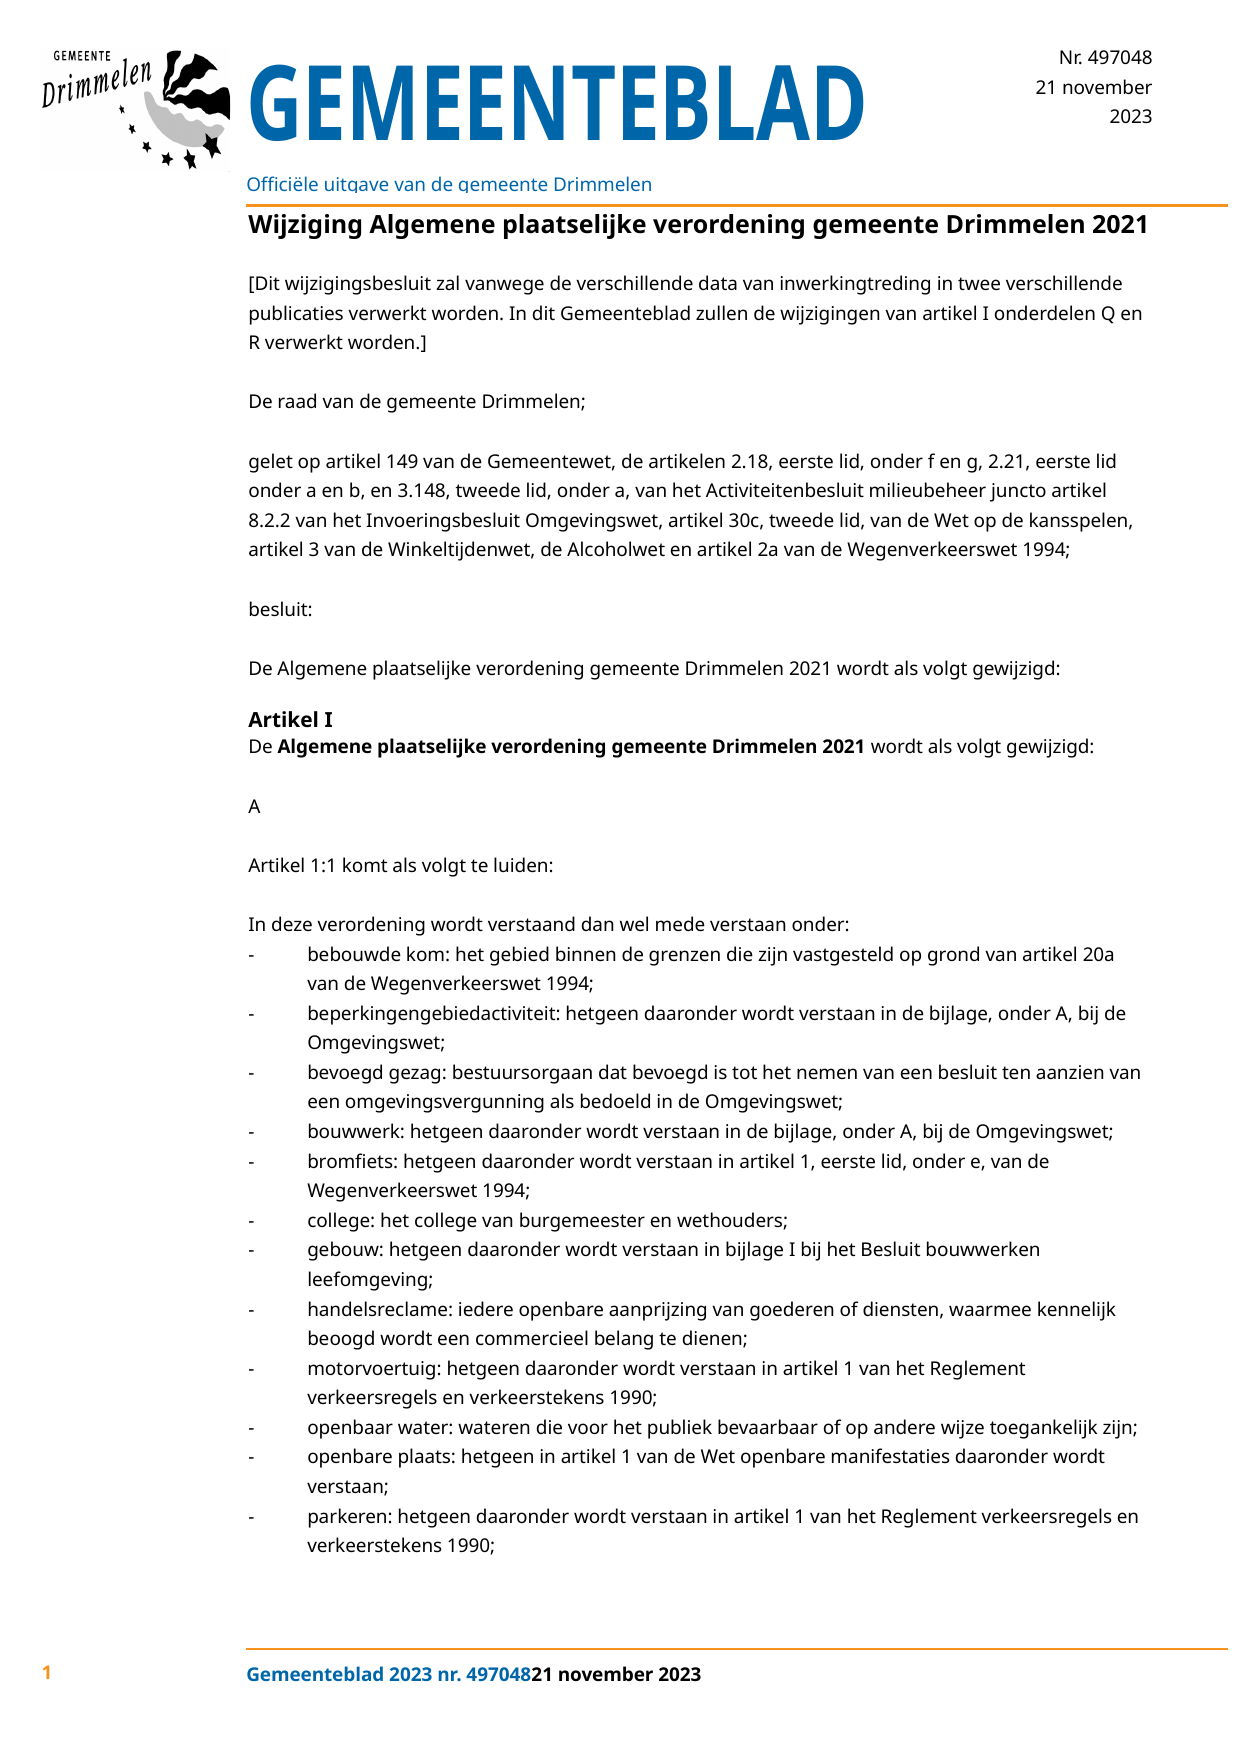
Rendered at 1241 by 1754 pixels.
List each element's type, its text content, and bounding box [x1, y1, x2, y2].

text Artikel 1:1 komt als volgt te luiden: [248, 852, 1152, 878]
list bouwwerk: hetgeen daaronder wordt verstaan in de bijlage, onder A, bij de Omgevingswet; [248, 1118, 1152, 1144]
text [Dit wijzigingsbesluit zal vanwege de verschillende data van inwerkingtreding in twee verschillende publicaties verwerkt worden. In dit Gemeenteblad zullen de wijzigingen van artikel I onderdelen Q en R verwerkt worden.] [248, 270, 1152, 355]
picture [41, 47, 231, 172]
list bromfiets: hetgeen daaronder wordt verstaan in artikel 1, eerste lid, onder e, van de Wegenverkeerswet 1994; [248, 1148, 1152, 1203]
list openbare plaats: hetgeen in artikel 1 van de Wet openbare manifestaties daaronder wordt verstaan; [248, 1444, 1152, 1499]
list bevoegd gezag: bestuursorgaan dat bevoegd is tot het nemen van een besluit ten aanzien van een omgevingsvergunning als bedoeld in de Omgevingswet; [248, 1059, 1152, 1114]
list bebouwde kom: het gebied binnen de grenzen die zijn vastgesteld op grond van artikel 20a van de Wegenverkeerswet 1994; [248, 941, 1152, 996]
list gebouw: hetgeen daaronder wordt verstaan in bijlage I bij het Besluit bouwwerken leefomgeving; [248, 1237, 1152, 1292]
text besluit: [248, 596, 1152, 621]
text A [248, 793, 1152, 819]
text De raad van de gemeente Drimmelen; [248, 389, 1152, 414]
text In deze verordening wordt verstaand dan wel mede verstaan onder: [248, 911, 1152, 937]
list motorvoertuig: hetgeen daaronder wordt verstaan in artikel 1 van het Reglement verkeersregels en verkeerstekens 1990; [248, 1355, 1152, 1410]
text gelet op artikel 149 van de Gemeentewet, de artikelen 2.18, eerste lid, onder f en g, 2.21, eerste lid onder a en b, en 3.148, tweede lid, onder a, van het Activiteitenbesluit milieubeheer juncto artikel 8.2.2 van het Invoeringsbesluit Omgevingswet, artikel 30c, tweede lid, van de Wet op de kansspelen, artikel 3 van de Winkeltijdenwet, de Alcoholwet en artikel 2a van de Wegenverkeerswet 1994; [248, 448, 1152, 562]
list parkeren: hetgeen daaronder wordt verstaan in artikel 1 van het Reglement verkeersregels en verkeerstekens 1990; [248, 1503, 1152, 1558]
text De Algemene plaatselijke verordening gemeente Drimmelen 2021 wordt als volgt gewijzigd: [248, 734, 1152, 759]
list college: het college van burgemeester en wethouders; [248, 1207, 1152, 1233]
text Artikel I [248, 705, 1152, 734]
text De Algemene plaatselijke verordening gemeente Drimmelen 2021 wordt als volgt gewijzigd: [248, 655, 1152, 681]
list handelsreclame: iedere openbare aanprijzing van goederen of diensten, waarmee kennelijk beoogd wordt een commercieel belang te dienen; [248, 1296, 1152, 1351]
list openbaar water: wateren die voor het publiek bevaarbaar of op andere wijze toegankelijk zijn; [248, 1414, 1152, 1440]
list beperkingengebiedactiviteit: hetgeen daaronder wordt verstaan in de bijlage, onder A, bij de Omgevingswet; [248, 1000, 1152, 1055]
text Wijziging Algemene plaatselijke verordening gemeente Drimmelen 2021 [248, 207, 1152, 241]
